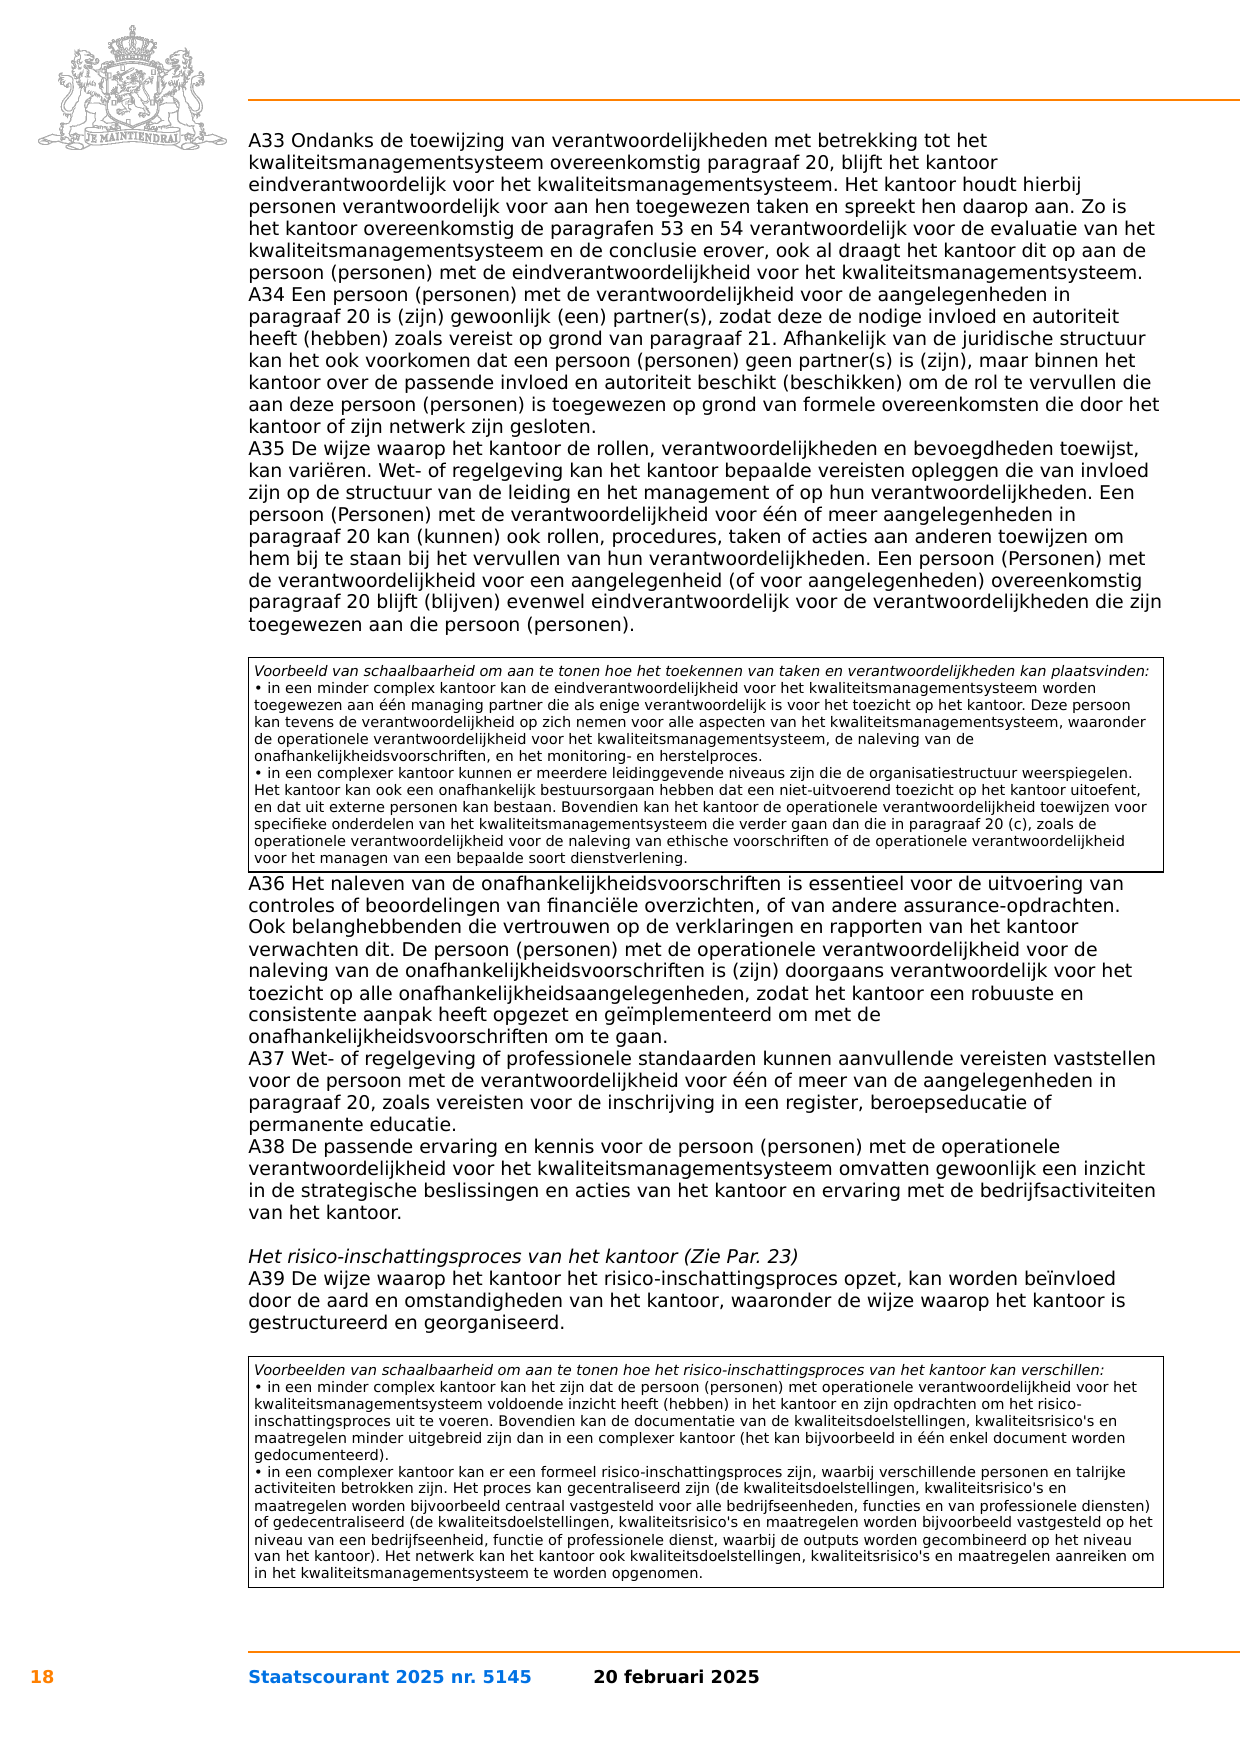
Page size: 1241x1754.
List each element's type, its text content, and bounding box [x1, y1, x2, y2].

text A37 Wet- of regelgeving of professionele standaarden kunnen aanvullende vereisten vaststellen voor de persoon met de verantwoordelijkheid voor één of meer van de aangelegenheden in paragraaf 20, zoals vereisten voor de inschrijving in een register, beroepseducatie of permanente educatie. [248, 1048, 1163, 1136]
text A39 De wijze waarop het kantoor het risico-inschattingsproces opzet, kan worden beïnvloed door de aard en omstandigheden van het kantoor, waaronder de wijze waarop het kantoor is gestructureerd en georganiseerd. [248, 1268, 1163, 1334]
text A35 De wijze waarop het kantoor de rollen, verantwoordelijkheden en bevoegdheden toewijst, kan variëren. Wet- of regelgeving kan het kantoor bepaalde vereisten opleggen die van invloed zijn op de structuur van de leiding en het management of op hun verantwoordelijkheden. Een persoon (Personen) met de verantwoordelijkheid voor één of meer aangelegenheden in paragraaf 20 kan (kunnen) ook rollen, procedures, taken of acties aan anderen toewijzen om hem bij te staan bij het vervullen van hun verantwoordelijkheden. Een persoon (Personen) met de verantwoordelijkheid voor een aangelegenheid (of voor aangelegenheden) overeenkomstig paragraaf 20 blijft (blijven) evenwel eindverantwoordelijk voor de verantwoordelijkheden die zijn toegewezen aan die persoon (personen). [248, 438, 1163, 635]
text A34 Een persoon (personen) met de verantwoordelijkheid voor de aangelegenheden in paragraaf 20 is (zijn) gewoonlijk (een) partner(s), zodat deze de nodige invloed en autoriteit heeft (hebben) zoals vereist op grond van paragraaf 21. Afhankelijk van de juridische structuur kan het ook voorkomen dat een persoon (personen) geen partner(s) is (zijn), maar binnen het kantoor over de passende invloed en autoriteit beschikt (beschikken) om de rol te vervullen die aan deze persoon (personen) is toegewezen op grond van formele overeenkomsten die door het kantoor of zijn netwerk zijn gesloten. [248, 284, 1163, 438]
text A36 Het naleven van de onafhankelijkheidsvoorschriften is essentieel voor de uitvoering van controles of beoordelingen van financiële overzichten, of van andere assurance-opdrachten. Ook belanghebbenden die vertrouwen op de verklaringen en rapporten van het kantoor verwachten dit. De persoon (personen) met de operationele verantwoordelijkheid voor de naleving van de onafhankelijkheidsvoorschriften is (zijn) doorgaans verantwoordelijk voor het toezicht op alle onafhankelijkheidsaangelegenheden, zodat het kantoor een robuuste en consistente aanpak heeft opgezet en geïmplementeerd om met de onafhankelijkheidsvoorschriften om te gaan. [248, 873, 1163, 1048]
subtitle Het risico-inschattingsproces van het kantoor (Zie Par. 23) [248, 1246, 1163, 1268]
table_header Voorbeeld van schaalbaarheid om aan te tonen hoe het toekennen van taken en verantwoordelijkheden kan plaatsvinden: • in een minder complex kantoor kan de eindverantwoordelijkheid voor het kwaliteitsmanagementsysteem worden toegewezen aan één managing partner die als enige verantwoordelijk is voor het toezicht op het kantoor. Deze persoon kan tevens de verantwoordelijkheid op zich nemen voor alle aspecten van het kwaliteitsmanagementsysteem, waaronder de operationele verantwoordelijkheid voor het kwaliteitsmanagementsysteem, de naleving van de onafhankelijkheidsvoorschriften, en het monitoring- en herstelproces. • in een complexer kantoor kunnen er meerdere leidinggevende niveaus zijn die de organisatiestructuur weerspiegelen. Het kantoor kan ook een onafhankelijk bestuursorgaan hebben dat een niet-uitvoerend toezicht op het kantoor uitoefent, en dat uit externe personen kan bestaan. Bovendien kan het kantoor de operationele verantwoordelijkheid toewijzen voor specifieke onderdelen van het kwaliteitsmanagementsysteem die verder gaan dan die in paragraaf 20 (c), zoals de operationele verantwoordelijkheid voor de naleving van ethische voorschriften of de operationele verantwoordelijkheid voor het managen van een bepaalde soort dienstverlening. [249, 658, 1163, 871]
text A33 Ondanks de toewijzing van verantwoordelijkheden met betrekking tot het kwaliteitsmanagementsysteem overeenkomstig paragraaf 20, blijft het kantoor eindverantwoordelijk voor het kwaliteitsmanagementsysteem. Het kantoor houdt hierbij personen verantwoordelijk voor aan hen toegewezen taken en spreekt hen daarop aan. Zo is het kantoor overeenkomstig de paragrafen 53 en 54 verantwoordelijk voor de evaluatie van het kwaliteitsmanagementsysteem en de conclusie erover, ook al draagt het kantoor dit op aan de persoon (personen) met de eindverantwoordelijkheid voor het kwaliteitsmanagementsysteem. [248, 130, 1163, 284]
text A38 De passende ervaring en kennis voor de persoon (personen) met de operationele verantwoordelijkheid voor het kwaliteitsmanagementsysteem omvatten gewoonlijk een inzicht in de strategische beslissingen en acties van het kantoor en ervaring met de bedrijfsactiviteiten van het kantoor. [248, 1136, 1163, 1224]
picture [38, 25, 227, 150]
table_header Voorbeelden van schaalbaarheid om aan te tonen hoe het risico-inschattingsproces van het kantoor kan verschillen: • in een minder complex kantoor kan het zijn dat de persoon (personen) met operationele verantwoordelijkheid voor het kwaliteitsmanagementsysteem voldoende inzicht heeft (hebben) in het kantoor en zijn opdrachten om het risico-inschattingsproces uit te voeren. Bovendien kan de documentatie van de kwaliteitsdoelstellingen, kwaliteitsrisico's en maatregelen minder uitgebreid zijn dan in een complexer kantoor (het kan bijvoorbeeld in één enkel document worden gedocumenteerd). • in een complexer kantoor kan er een formeel risico-inschattingsproces zijn, waarbij verschillende personen en talrijke activiteiten betrokken zijn. Het proces kan gecentraliseerd zijn (de kwaliteitsdoelstellingen, kwaliteitsrisico's en maatregelen worden bijvoorbeeld centraal vastgesteld voor alle bedrijfseenheden, functies en van professionele diensten) of gedecentraliseerd (de kwaliteitsdoelstellingen, kwaliteitsrisico's en maatregelen worden bijvoorbeeld vastgesteld op het niveau van een bedrijfseenheid, functie of professionele dienst, waarbij de outputs worden gecombineerd op het niveau van het kantoor). Het netwerk kan het kantoor ook kwaliteitsdoelstellingen, kwaliteitsrisico's en maatregelen aanreiken om in het kwaliteitsmanagementsysteem te worden opgenomen. [249, 1357, 1163, 1587]
